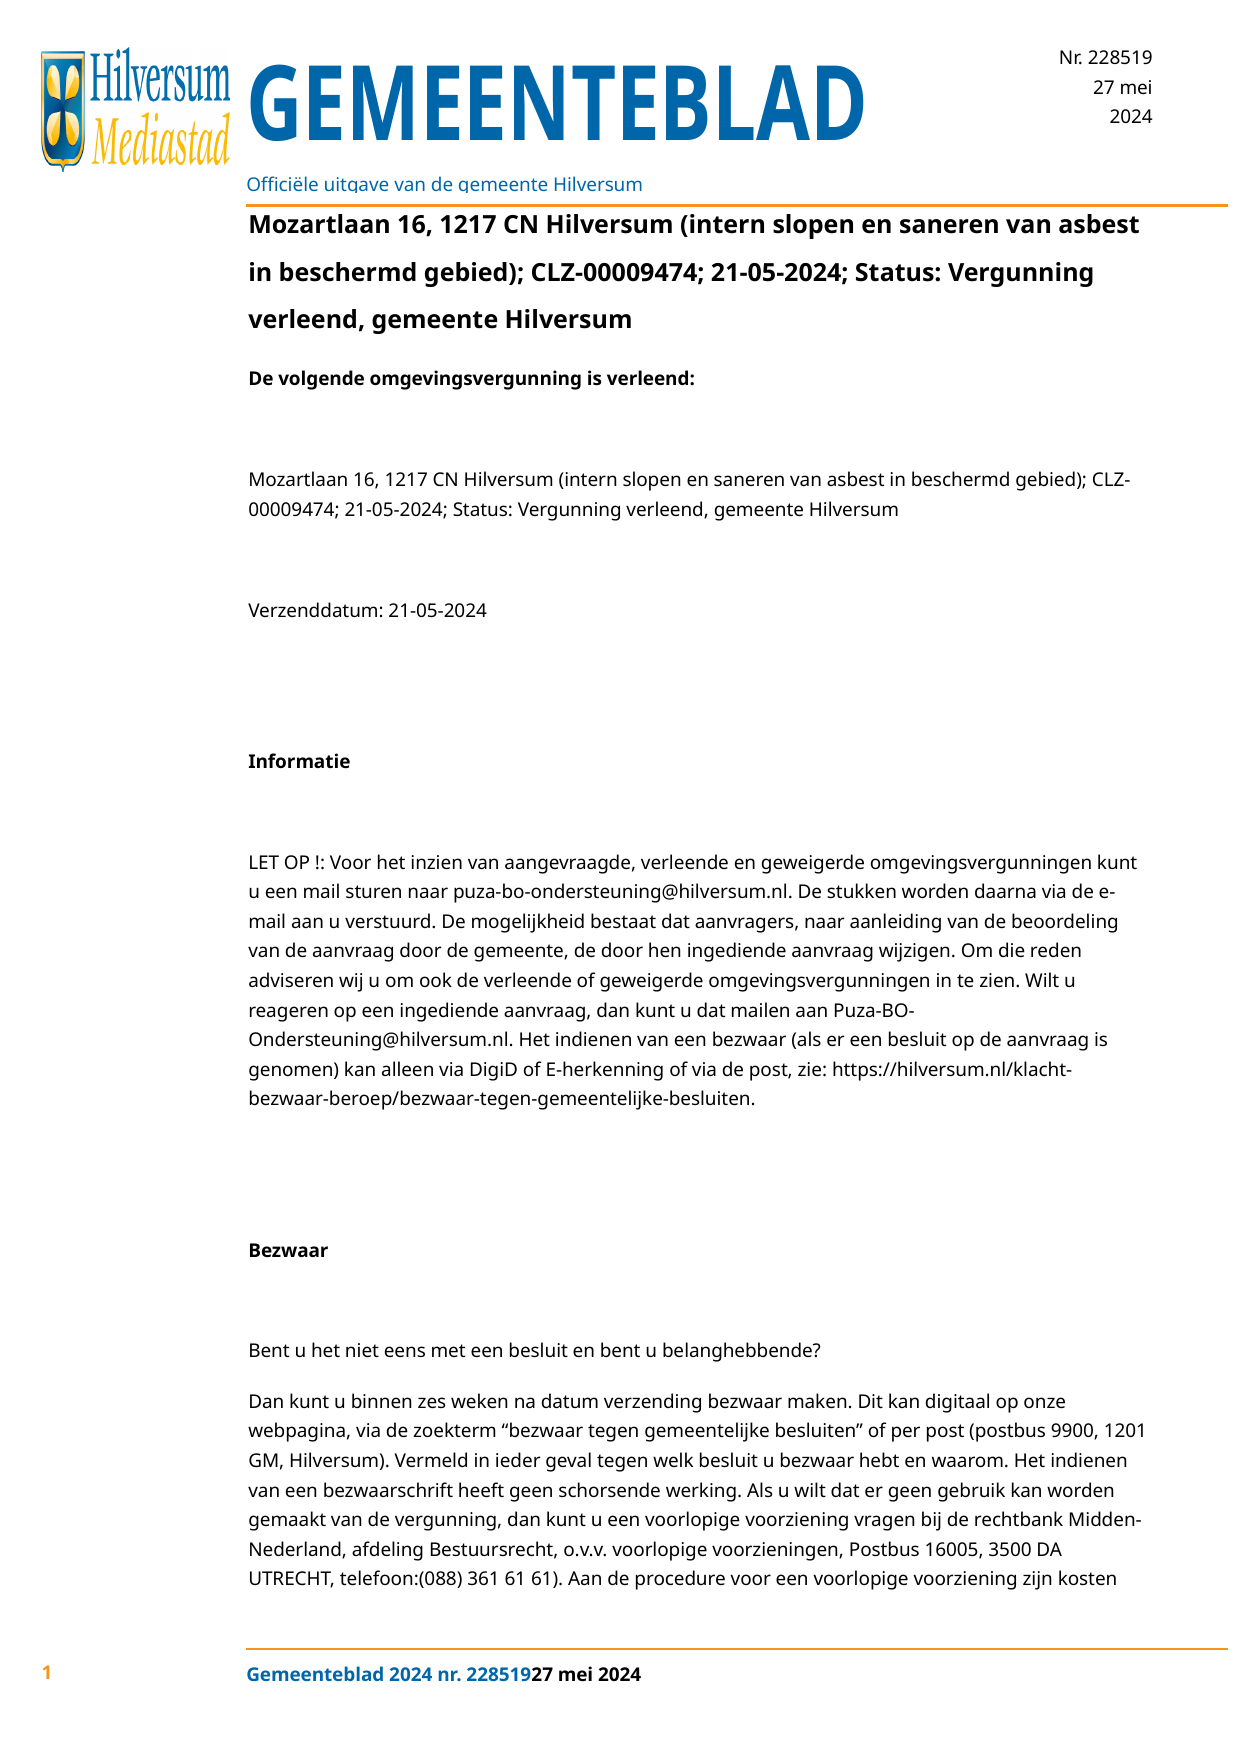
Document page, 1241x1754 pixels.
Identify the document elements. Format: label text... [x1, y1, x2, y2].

text De volgende omgevingsvergunning is verleend: [248, 366, 1152, 391]
text LET OP !: Voor het inzien van aangevraagde, verleende en geweigerde omgevingsvergunningen kunt u een mail sturen naar puza-bo-ondersteuning@hilversum.nl. De stukken worden daarna via de e-mail aan u verstuurd. De mogelijkheid bestaat dat aanvragers, naar aanleiding van de beoordeling van de aanvraag door de gemeente, de door hen ingediende aanvraag wijzigen. Om die reden adviseren wij u om ook de verleende of geweigerde omgevingsvergunningen in te zien. Wilt u reageren op een ingediende aanvraag, dan kunt u dat mailen aan Puza-BO-Ondersteuning@hilversum.nl. Het indienen van een bezwaar (als er een besluit op de aanvraag is genomen) kan alleen via DigiD of E-herkenning of via de post, zie: https://hilversum.nl/klacht-bezwaar-beroep/bezwaar-tegen-gemeentelijke-besluiten. [248, 849, 1152, 1111]
text Mozartlaan 16, 1217 CN Hilversum (intern slopen en saneren van asbest in beschermd gebied); CLZ-00009474; 21-05-2024; Status: Vergunning verleend, gemeente Hilversum [248, 207, 1152, 336]
text Bent u het niet eens met een besluit en bent u belanghebbende? [248, 1338, 1152, 1363]
text Dan kunt u binnen zes weken na datum verzending bezwaar maken. Dit kan digitaal op onze webpagina, via de zoekterm “bezwaar tegen gemeentelijke besluiten” of per post (postbus 9900, 1201 GM, Hilversum). Vermeld in ieder geval tegen welk besluit u bezwaar hebt en waarom. Het indienen van een bezwaarschrift heeft geen schorsende werking. Als u wilt dat er geen gebruik kan worden gemaakt van de vergunning, dan kunt u een voorlopige voorziening vragen bij de rechtbank Midden-Nederland, afdeling Bestuursrecht, o.v.v. voorlopige voorzieningen, Postbus 16005, 3500 DA UTRECHT, telefoon:(088) 361 61 61). Aan de procedure voor een voorlopige voorziening zijn kosten [248, 1388, 1152, 1591]
picture [41, 47, 231, 172]
text Verzenddatum: 21-05-2024 [248, 597, 1152, 622]
text Mozartlaan 16, 1217 CN Hilversum (intern slopen en saneren van asbest in beschermd gebied); CLZ-00009474; 21-05-2024; Status: Vergunning verleend, gemeente Hilversum [248, 466, 1152, 522]
text Informatie [248, 748, 1152, 774]
text Bezwaar [248, 1237, 1152, 1262]
